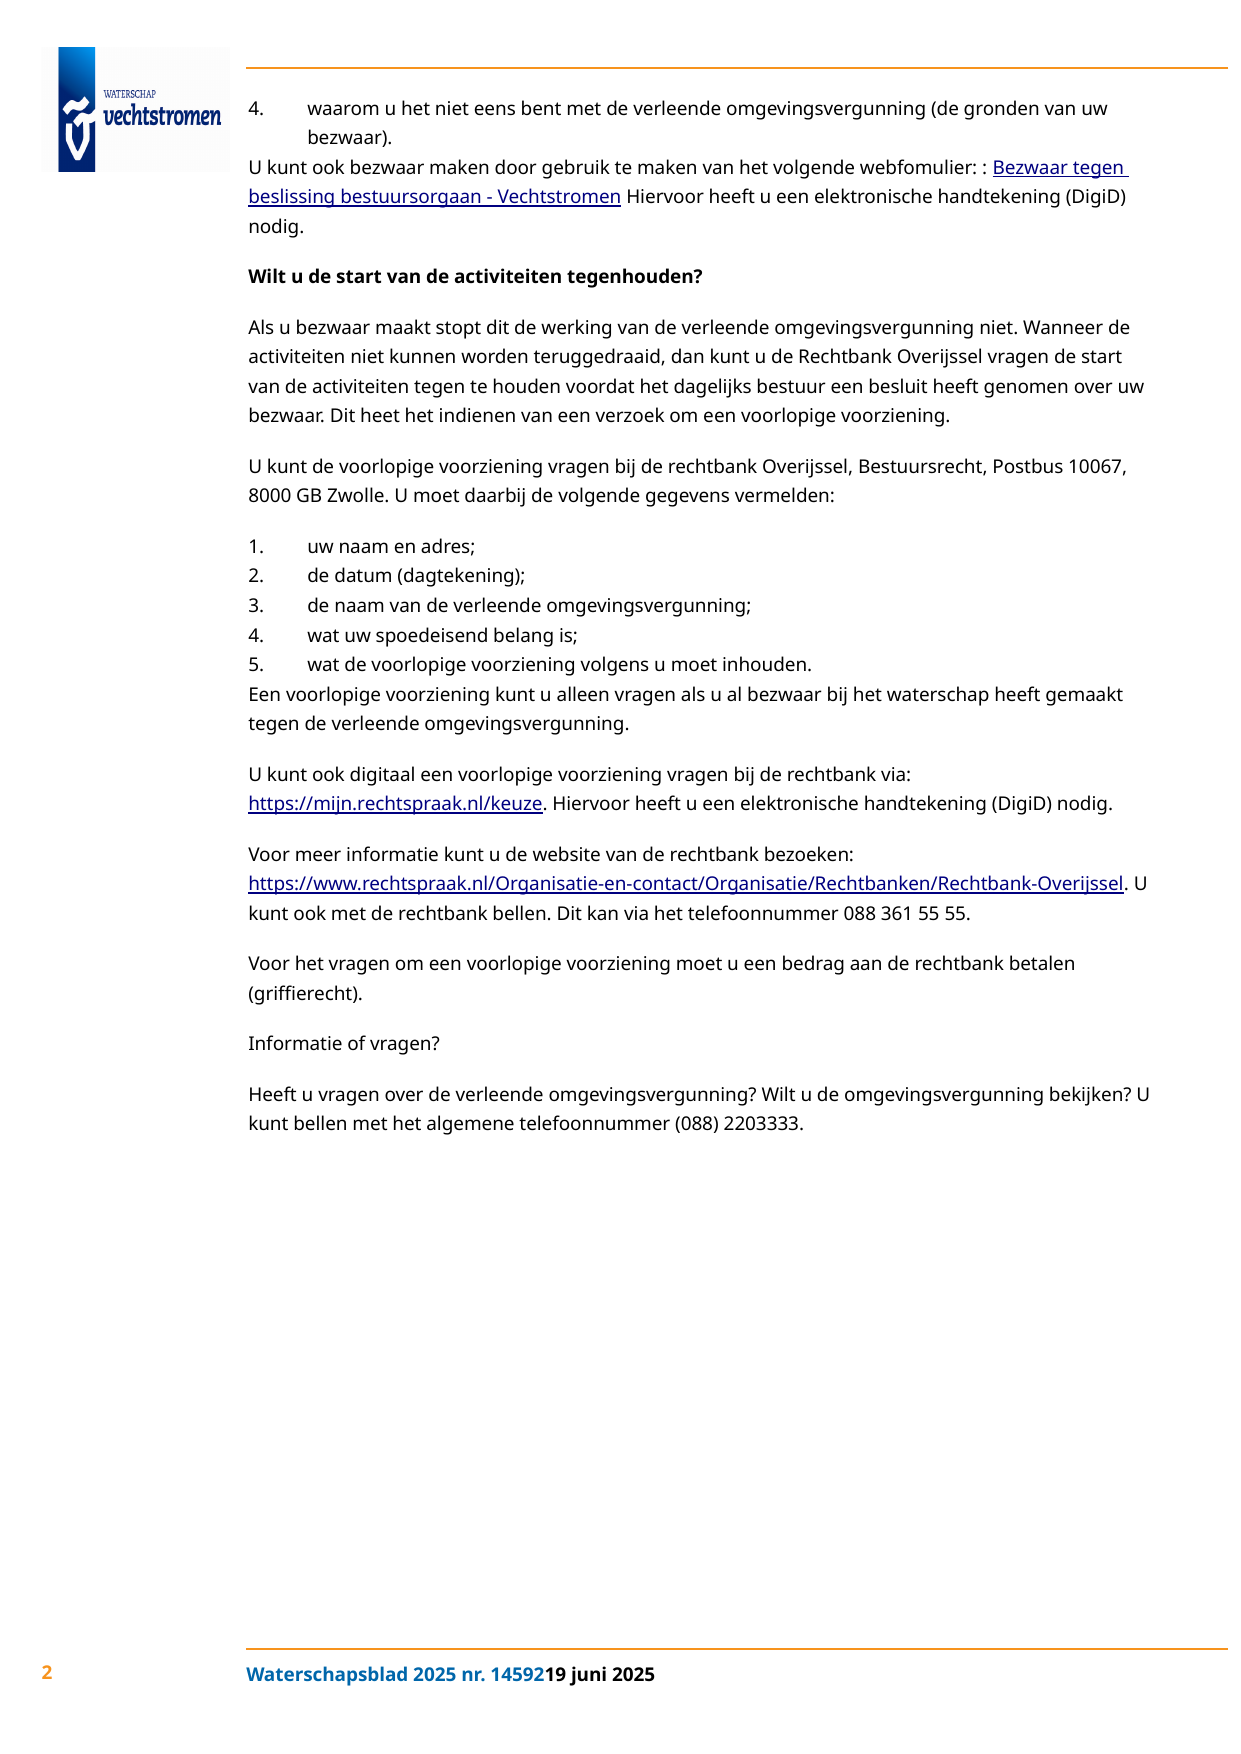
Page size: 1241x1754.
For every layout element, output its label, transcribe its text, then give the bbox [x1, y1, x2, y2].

text Heeft u vragen over de verleende omgevingsvergunning? Wilt u de omgevingsvergunning bekijken? U kunt bellen met het algemene telefoonnummer (088) 2203333. [248, 1081, 1152, 1136]
list wat uw spoedeisend belang is; [248, 622, 1152, 648]
picture [41, 47, 231, 172]
text Informatie of vragen? [248, 1031, 1152, 1056]
text U kunt de voorlopige voorziening vragen bij de rechtbank Overijssel, Bestuursrecht, Postbus 10067, 8000 GB Zwolle. U moet daarbij de volgende gegevens vermelden: [248, 453, 1152, 508]
text U kunt ook digitaal een voorlopige voorziening vragen bij de rechtbank via: https://mijn.rechtspraak.nl/keuze. Hiervoor heeft u een elektronische handtekening (DigiD) nodig. [248, 761, 1152, 816]
list de datum (dagtekening); [248, 563, 1152, 588]
text Wilt u de start van de activiteiten tegenhouden? [248, 263, 1152, 289]
list uw naam en adres; [248, 533, 1152, 559]
text Een voorlopige voorziening kunt u alleen vragen als u al bezwaar bij het waterschap heeft gemaakt tegen de verleende omgevingsvergunning. [248, 681, 1152, 736]
list de naam van de verleende omgevingsvergunning; [248, 592, 1152, 618]
text Voor meer informatie kunt u de website van de rechtbank bezoeken: https://www.rechtspraak.nl/Organisatie-en-contact/Organisatie/Rechtbanken/Rechtbank-Overijssel. U kunt ook met de rechtbank bellen. Dit kan via het telefoonnummer 088 361 55 55. [248, 841, 1152, 926]
text Als u bezwaar maakt stopt dit de werking van de verleende omgevingsvergunning niet. Wanneer de activiteiten niet kunnen worden teruggedraaid, dan kunt u de Rechtbank Overijssel vragen de start van de activiteiten tegen te houden voordat het dagelijks bestuur een besluit heeft genomen over uw bezwaar. Dit heet het indienen van een verzoek om een voorlopige voorziening. [248, 314, 1152, 428]
list wat de voorlopige voorziening volgens u moet inhouden. [248, 651, 1152, 677]
text Voor het vragen om een voorlopige voorziening moet u een bedrag aan de rechtbank betalen (griffierecht). [248, 951, 1152, 1006]
text U kunt ook bezwaar maken door gebruik te maken van het volgende webfomulier: : Bezwaar tegen beslissing bestuursorgaan - Vechtstromen Hiervoor heeft u een elektronische handtekening (DigiD) nodig. [248, 154, 1152, 239]
list waarom u het niet eens bent met de verleende omgevingsvergunning (de gronden van uw bezwaar). [248, 95, 1152, 150]
